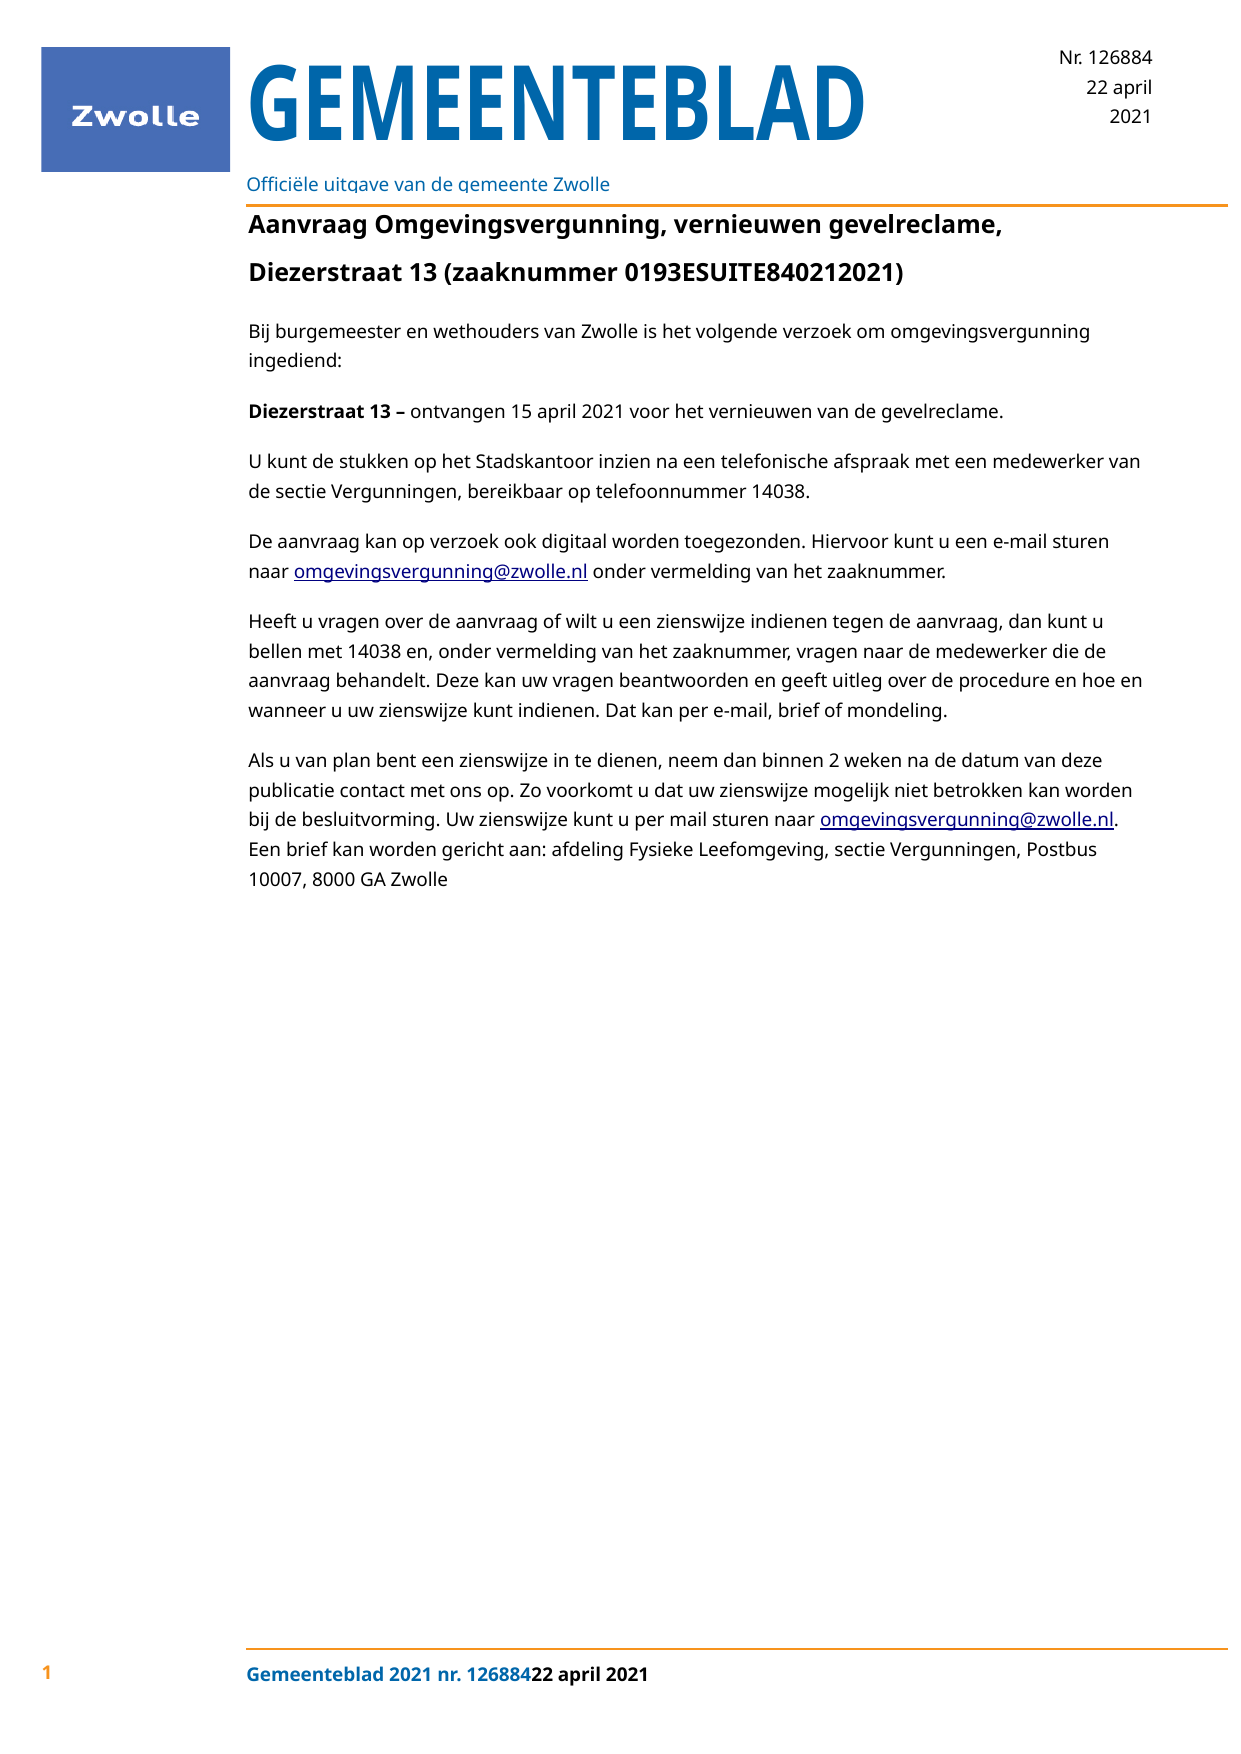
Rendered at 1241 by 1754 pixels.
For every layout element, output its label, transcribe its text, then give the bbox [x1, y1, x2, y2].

picture [41, 47, 231, 172]
text Aanvraag Omgevingsvergunning, vernieuwen gevelreclame, Diezerstraat 13 (zaaknummer 0193ESUITE840212021) [248, 207, 1152, 288]
text Heeft u vragen over de aanvraag of wilt u een zienswijze indienen tegen de aanvraag, dan kunt u bellen met 14038 en, onder vermelding van het zaaknummer, vragen naar de medewerker die de aanvraag behandelt. Deze kan uw vragen beantwoorden en geeft uitleg over de procedure en hoe en wanneer u uw zienswijze kunt indienen. Dat kan per e-mail, brief of mondeling. [248, 608, 1152, 723]
text U kunt de stukken op het Stadskantoor inzien na een telefonische afspraak met een medewerker van de sectie Vergunningen, bereikbaar op telefoonnummer 14038. [248, 448, 1152, 504]
text Bij burgemeester en wethouders van Zwolle is het volgende verzoek om omgevingsvergunning ingediend: [248, 318, 1152, 373]
text Als u van plan bent een zienswijze in te dienen, neem dan binnen 2 weken na de datum van deze publicatie contact met ons op. Zo voorkomt u dat uw zienswijze mogelijk niet betrokken kan worden bij de besluitvorming. Uw zienswijze kunt u per mail sturen naar omgevingsvergunning@zwolle.nl. Een brief kan worden gericht aan: afdeling Fysieke Leefomgeving, sectie Vergunningen, Postbus 10007, 8000 GA Zwolle [248, 747, 1152, 892]
text De aanvraag kan op verzoek ook digitaal worden toegezonden. Hiervoor kunt u een e-mail sturen naar omgevingsvergunning@zwolle.nl onder vermelding van het zaaknummer. [248, 528, 1152, 584]
text Diezerstraat 13 – ontvangen 15 april 2021 voor het vernieuwen van de gevelreclame. [248, 398, 1152, 424]
